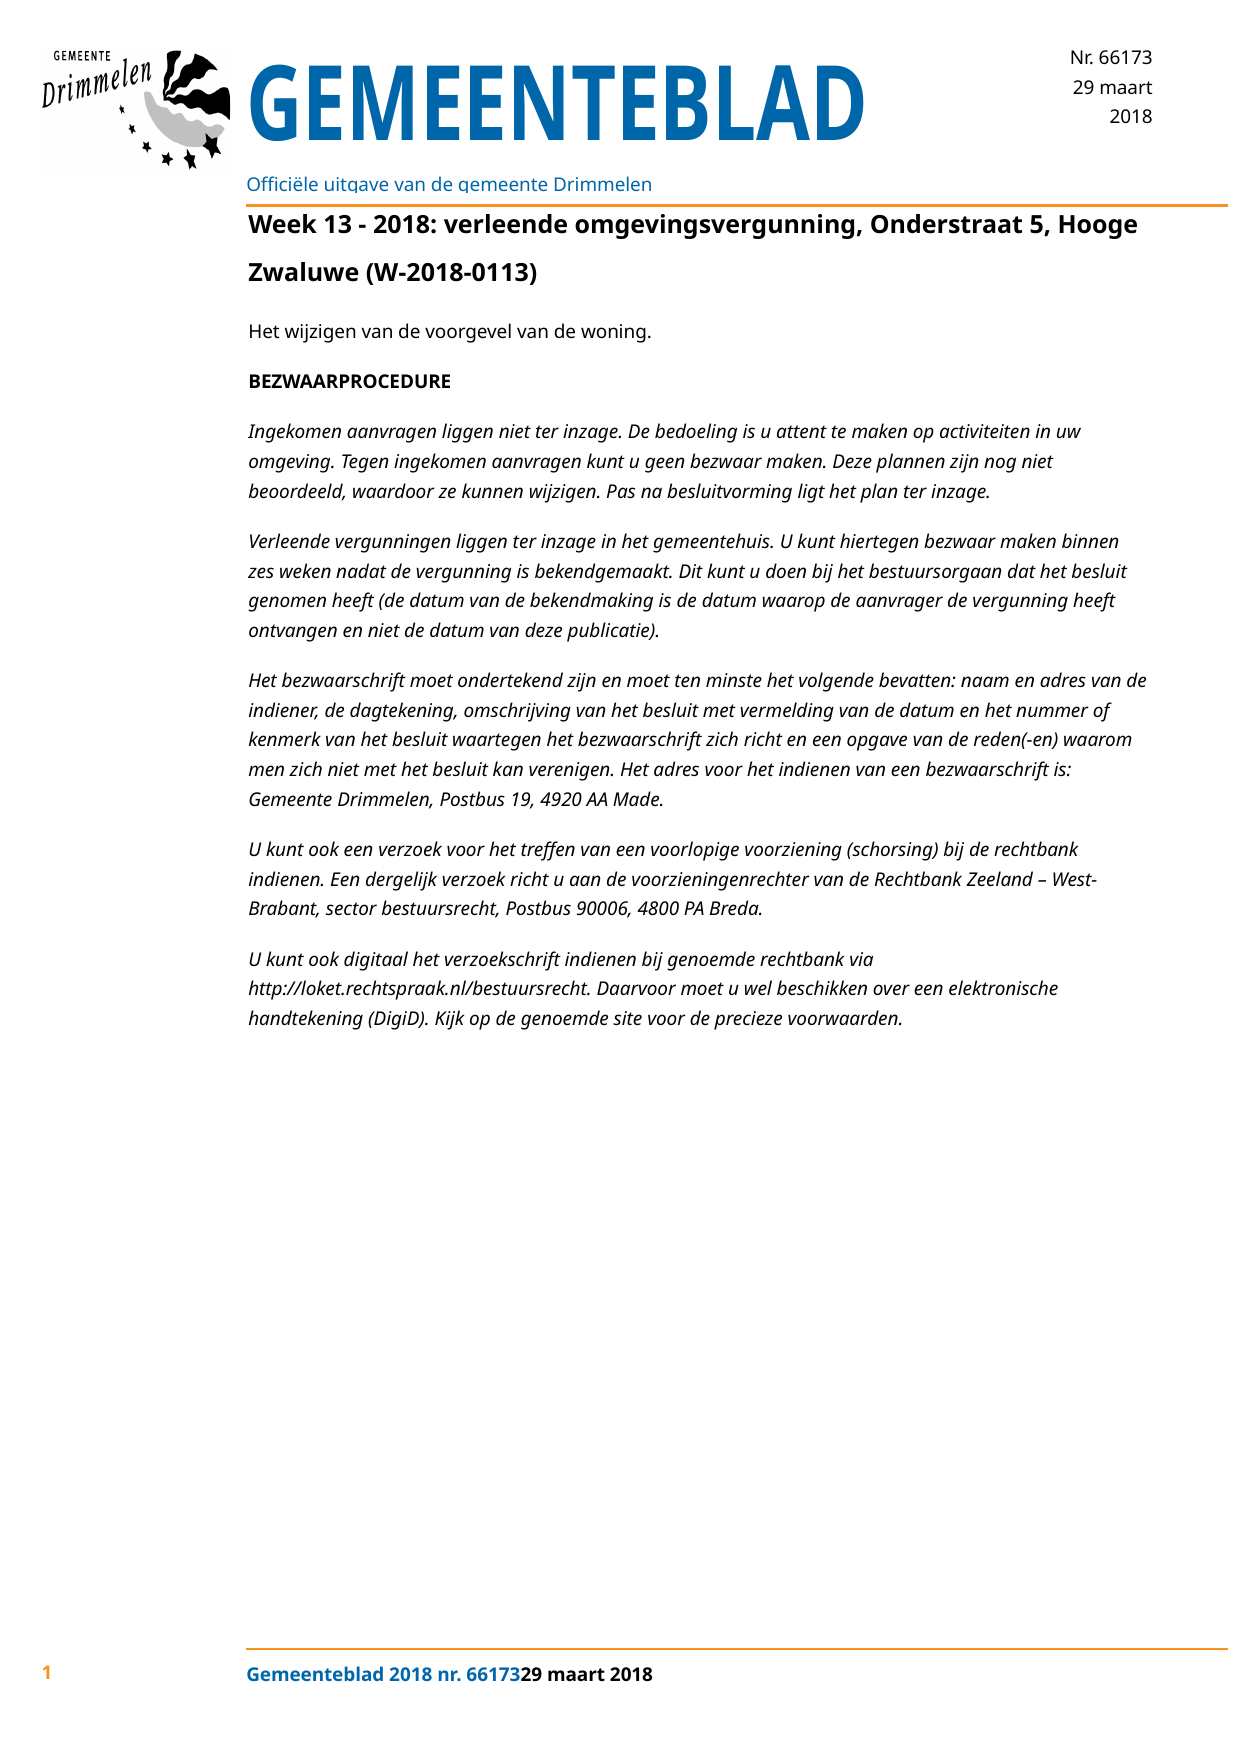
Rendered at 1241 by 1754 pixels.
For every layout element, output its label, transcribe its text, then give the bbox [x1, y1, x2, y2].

picture [41, 47, 231, 172]
text Week 13 - 2018: verleende omgevingsvergunning, Onderstraat 5, Hooge Zwaluwe (W-2018-0113) [248, 207, 1152, 288]
text BEZWAARPROCEDURE [248, 368, 1152, 394]
text Het bezwaarschrift moet ondertekend zijn en moet ten minste het volgende bevatten: naam en adres van de indiener, de dagtekening, omschrijving van het besluit met vermelding van de datum en het nummer of kenmerk van het besluit waartegen het bezwaarschrift zich richt en een opgave van de reden(-en) waarom men zich niet met het besluit kan verenigen. Het adres voor het indienen van een bezwaarschrift is: Gemeente Drimmelen, Postbus 19, 4920 AA Made. [248, 667, 1152, 812]
text Het wijzigen van de voorgevel van de woning. [248, 318, 1152, 344]
text U kunt ook een verzoek voor het treffen van een voorlopige voorziening (schorsing) bij de rechtbank indienen. Een dergelijk verzoek richt u aan de voorzieningenrechter van de Rechtbank Zeeland – West-Brabant, sector bestuursrecht, Postbus 90006, 4800 PA Breda. [248, 836, 1152, 921]
text U kunt ook digitaal het verzoekschrift indienen bij genoemde rechtbank via http://loket.rechtspraak.nl/bestuursrecht. Daarvoor moet u wel beschikken over een elektronische handtekening (DigiD). Kijk op de genoemde site voor de precieze voorwaarden. [248, 946, 1152, 1031]
text Verleende vergunningen liggen ter inzage in het gemeentehuis. U kunt hiertegen bezwaar maken binnen zes weken nadat de vergunning is bekendgemaakt. Dit kunt u doen bij het bestuursorgaan dat het besluit genomen heeft (de datum van de bekendmaking is de datum waarop de aanvrager de vergunning heeft ontvangen en niet de datum van deze publicatie). [248, 528, 1152, 643]
text Ingekomen aanvragen liggen niet ter inzage. De bedoeling is u attent te maken op activiteiten in uw omgeving. Tegen ingekomen aanvragen kunt u geen bezwaar maken. Deze plannen zijn nog niet beoordeeld, waardoor ze kunnen wijzigen. Pas na besluitvorming ligt het plan ter inzage. [248, 419, 1152, 504]
